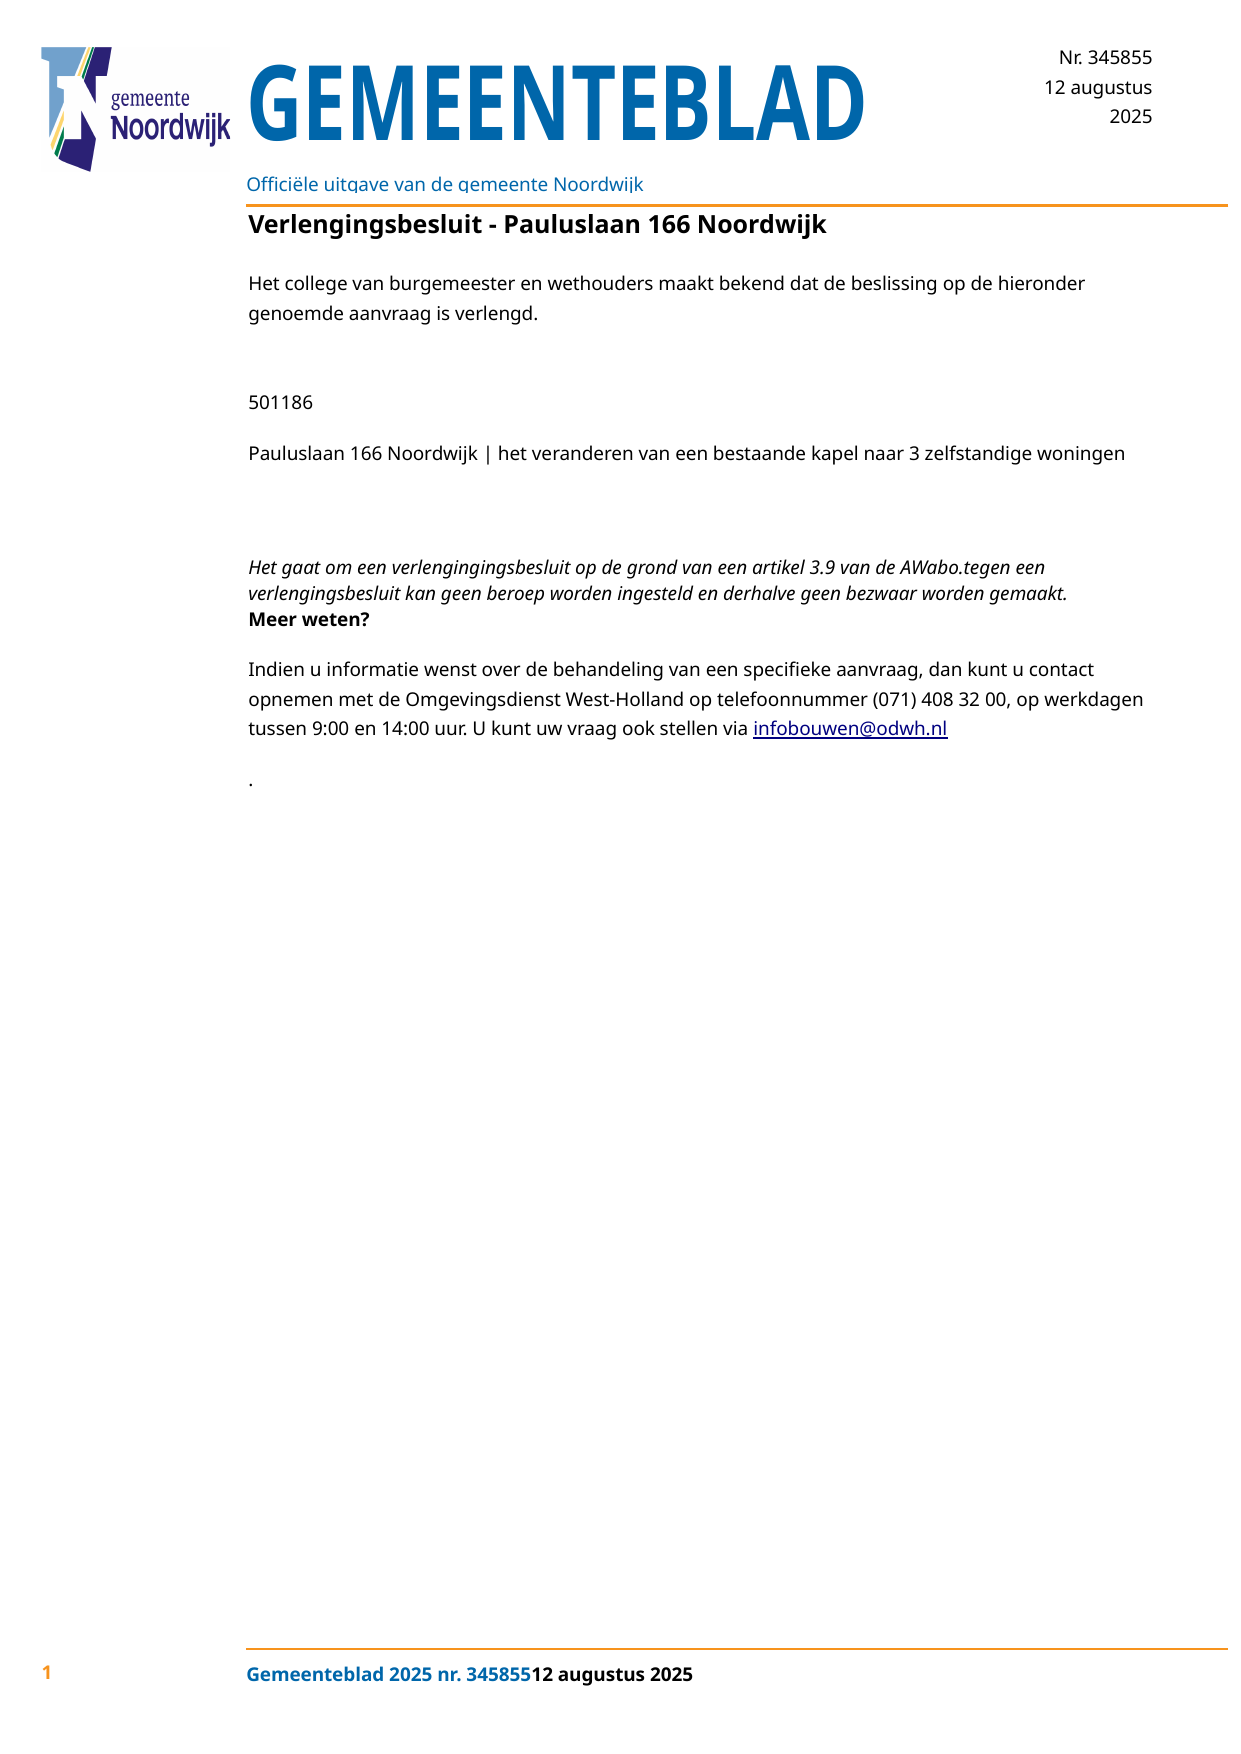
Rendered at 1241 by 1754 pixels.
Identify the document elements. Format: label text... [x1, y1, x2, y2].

text . [248, 766, 1152, 792]
text Meer weten? [248, 606, 1152, 632]
text Het gaat om een verlengingingsbesluit op de grond van een artikel 3.9 van de AWabo.tegen een verlengingsbesluit kan geen beroep worden ingesteld en derhalve geen bezwaar worden gemaakt. [248, 554, 1152, 606]
picture [41, 47, 231, 172]
text Pauluslaan 166 Noordwijk | het veranderen van een bestaande kapel naar 3 zelfstandige woningen [248, 440, 1152, 466]
text 501186 [248, 389, 1152, 415]
text Het college van burgemeester en wethouders maakt bekend dat de beslissing op de hieronder genoemde aanvraag is verlengd. [248, 270, 1152, 326]
text Indien u informatie wenst over de behandeling van een specifieke aanvraag, dan kunt u contact opnemen met de Omgevingsdienst West-Holland op telefoonnummer (071) 408 32 00, op werkdagen tussen 9:00 en 14:00 uur. U kunt uw vraag ook stellen via infobouwen@odwh.nl [248, 656, 1152, 741]
text Verlengingsbesluit - Pauluslaan 166 Noordwijk [248, 207, 1152, 241]
